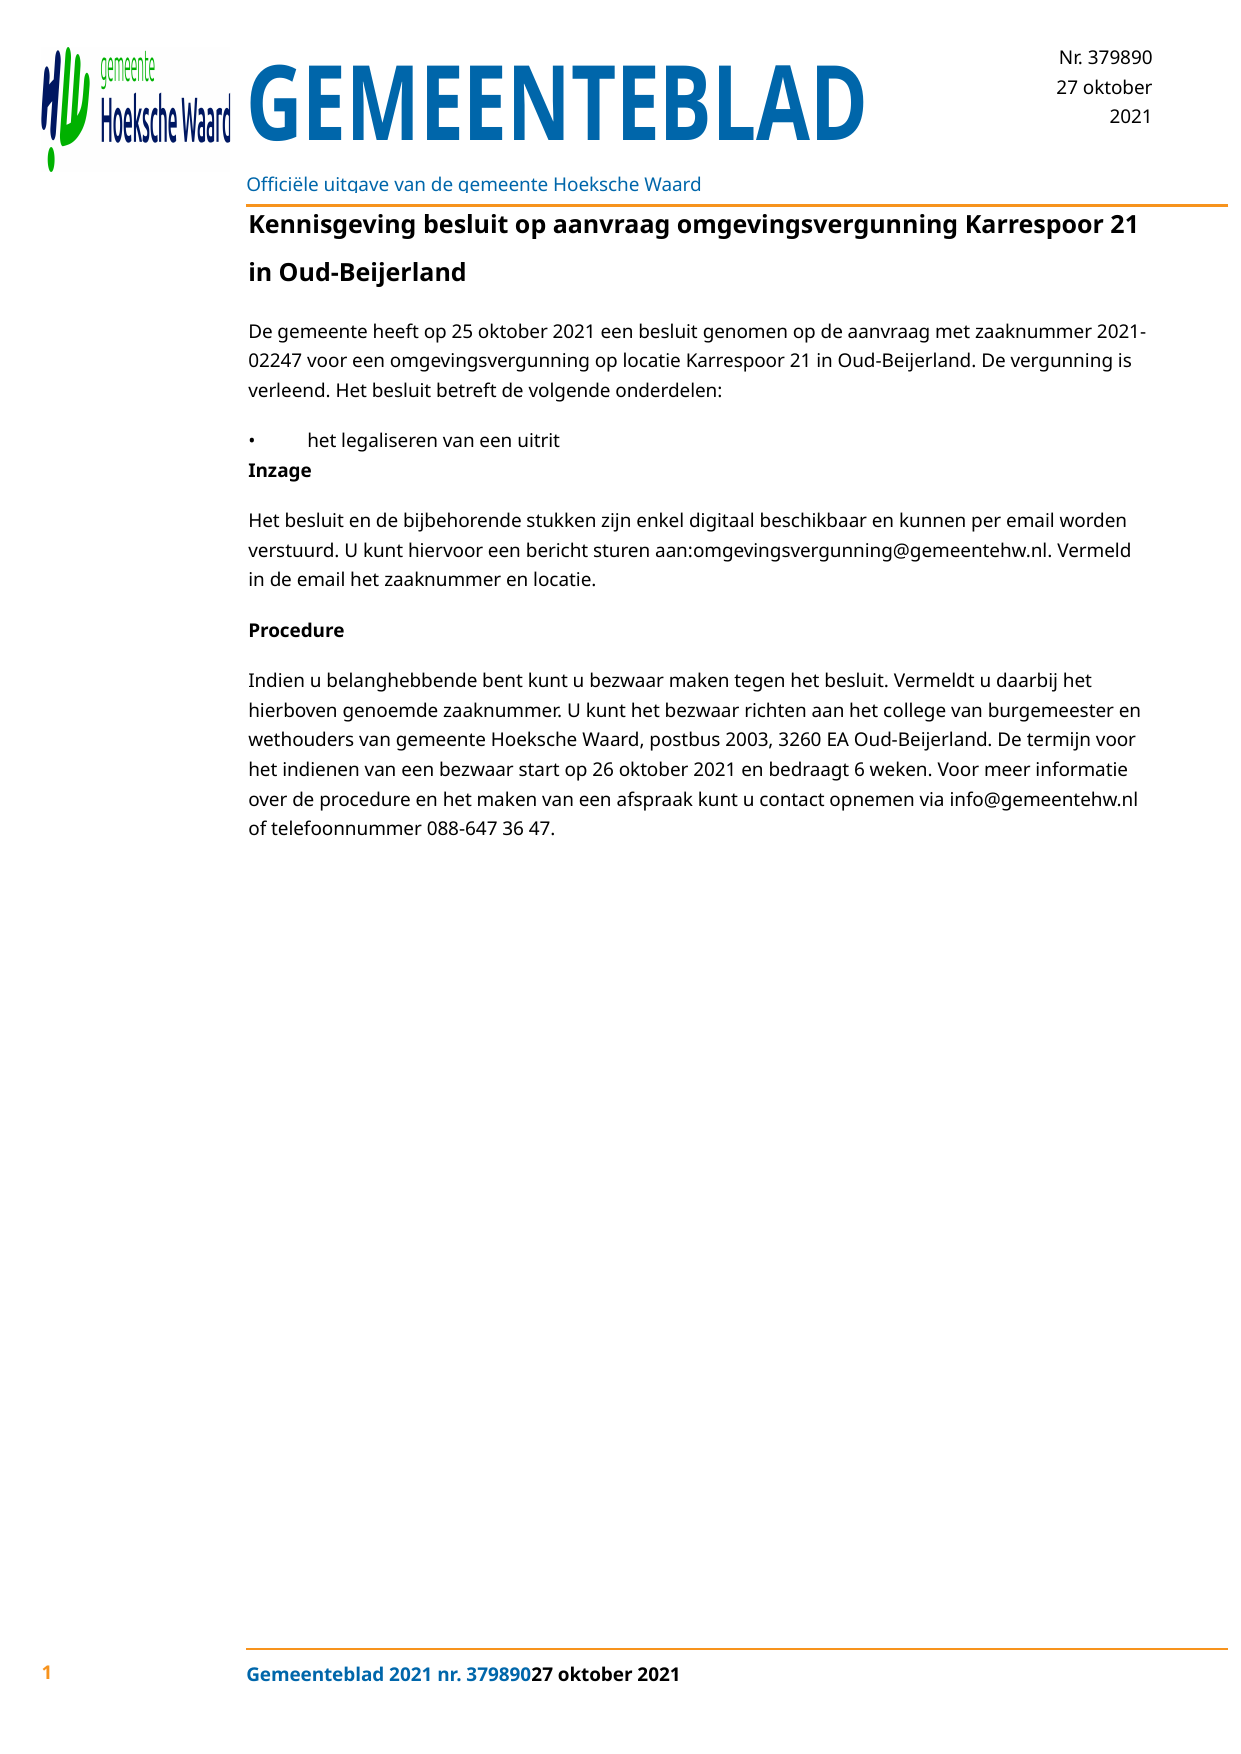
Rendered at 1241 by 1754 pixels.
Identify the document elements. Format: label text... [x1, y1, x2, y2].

text Het besluit en de bijbehorende stukken zijn enkel digitaal beschikbaar en kunnen per email worden verstuurd. U kunt hiervoor een bericht sturen aan:omgevingsvergunning@gemeentehw.nl. Vermeld in de email het zaaknummer en locatie. [248, 507, 1152, 592]
text Indien u belanghebbende bent kunt u bezwaar maken tegen het besluit. Vermeldt u daarbij het hierboven genoemde zaaknummer. U kunt het bezwaar richten aan het college van burgemeester en wethouders van gemeente Hoeksche Waard, postbus 2003, 3260 EA Oud-Beijerland. De termijn voor het indienen van een bezwaar start op 26 oktober 2021 en bedraagt 6 weken. Voor meer informatie over de procedure en het maken van een afspraak kunt u contact opnemen via info@gemeentehw.nl of telefoonnummer 088-647 36 47. [248, 667, 1152, 841]
list het legaliseren van een uitrit [248, 427, 1152, 453]
text Inzage [248, 457, 1152, 483]
text De gemeente heeft op 25 oktober 2021 een besluit genomen op de aanvraag met zaaknummer 2021-02247 voor een omgevingsvergunning op locatie Karrespoor 21 in Oud-Beijerland. De vergunning is verleend. Het besluit betreft de volgende onderdelen: [248, 318, 1152, 403]
text Procedure [248, 617, 1152, 643]
text Kennisgeving besluit op aanvraag omgevingsvergunning Karrespoor 21 in Oud-Beijerland [248, 207, 1152, 288]
picture [41, 47, 231, 172]
